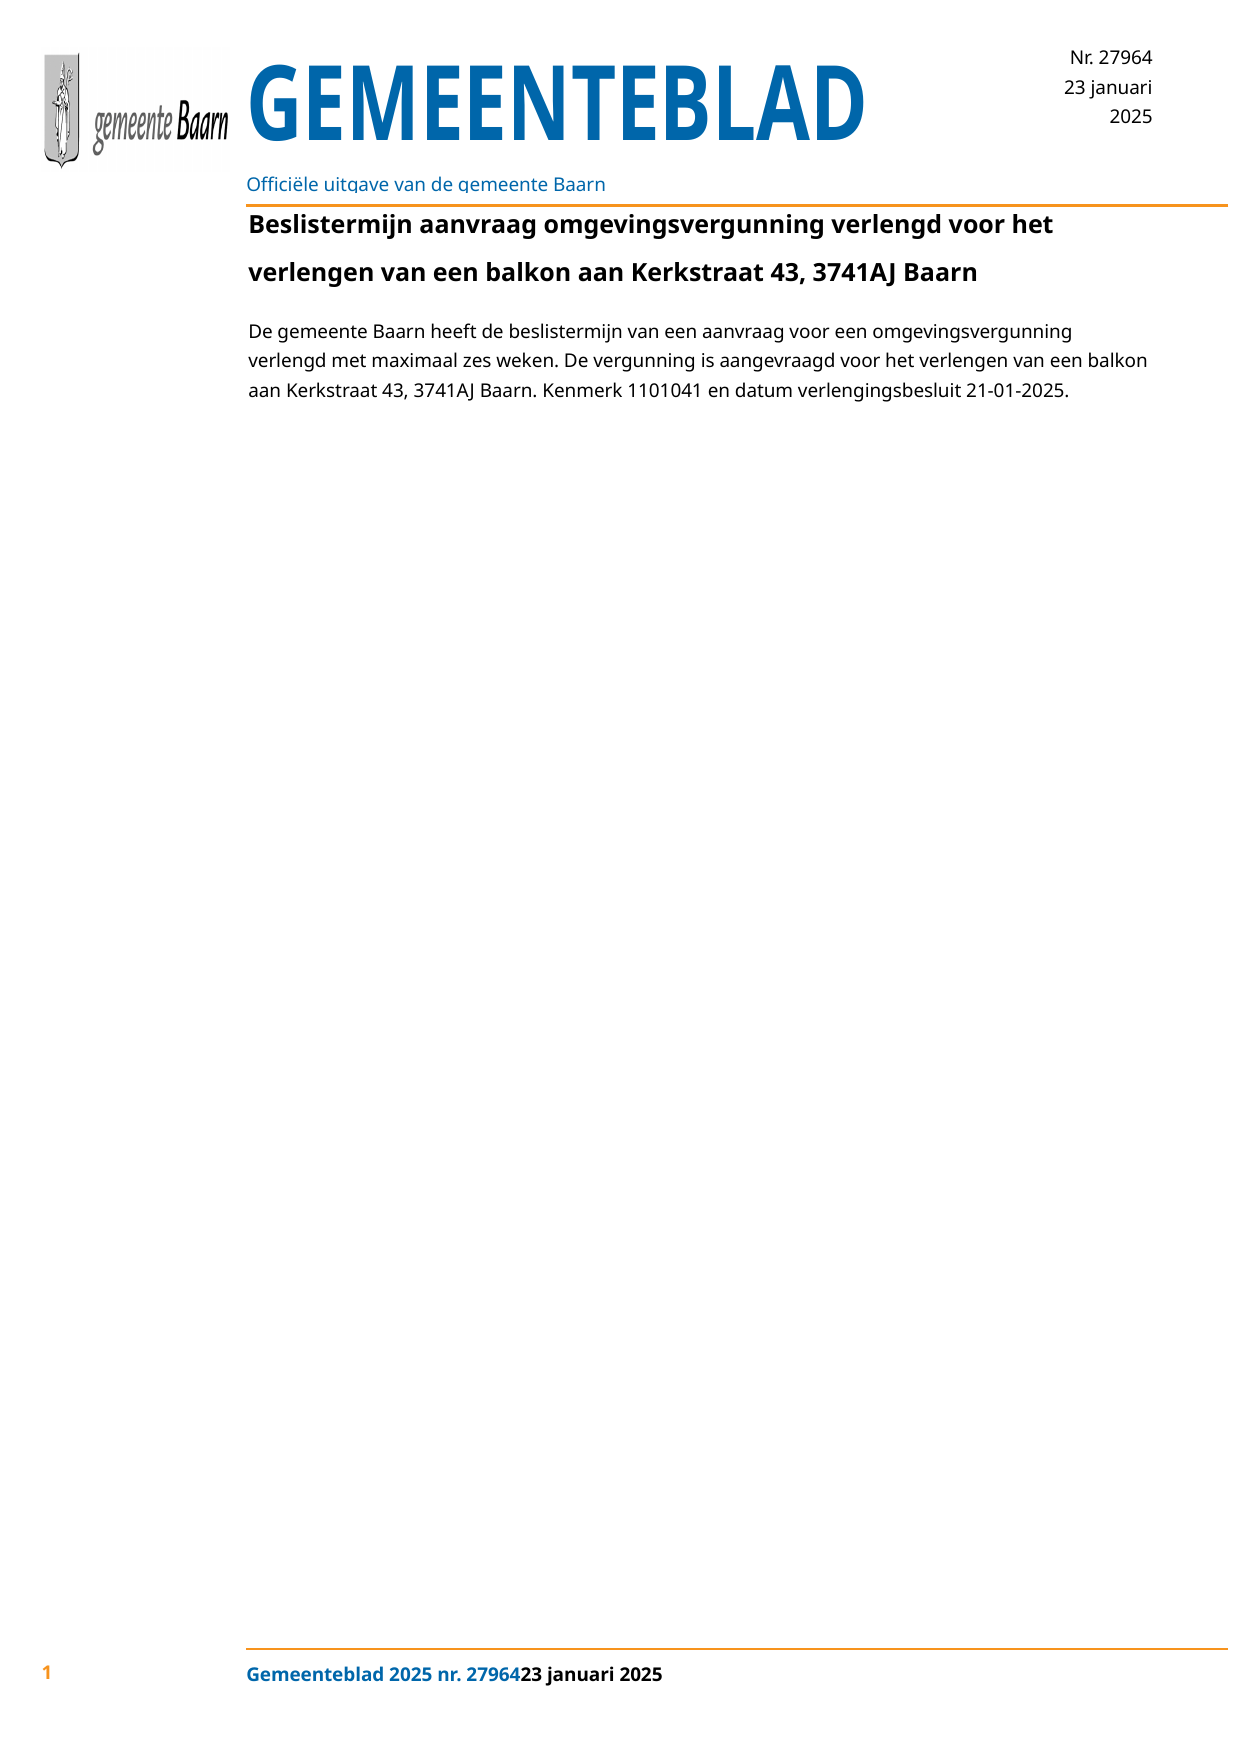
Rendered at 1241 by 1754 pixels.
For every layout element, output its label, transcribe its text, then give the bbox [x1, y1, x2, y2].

picture [41, 47, 231, 172]
text De gemeente Baarn heeft de beslistermijn van een aanvraag voor een omgevingsvergunning verlengd met maximaal zes weken. De vergunning is aangevraagd voor het verlengen van een balkon aan Kerkstraat 43, 3741AJ Baarn. Kenmerk 1101041 en datum verlengingsbesluit 21-01-2025. [248, 318, 1152, 403]
text Beslistermijn aanvraag omgevingsvergunning verlengd voor het verlengen van een balkon aan Kerkstraat 43, 3741AJ Baarn [248, 207, 1152, 288]
